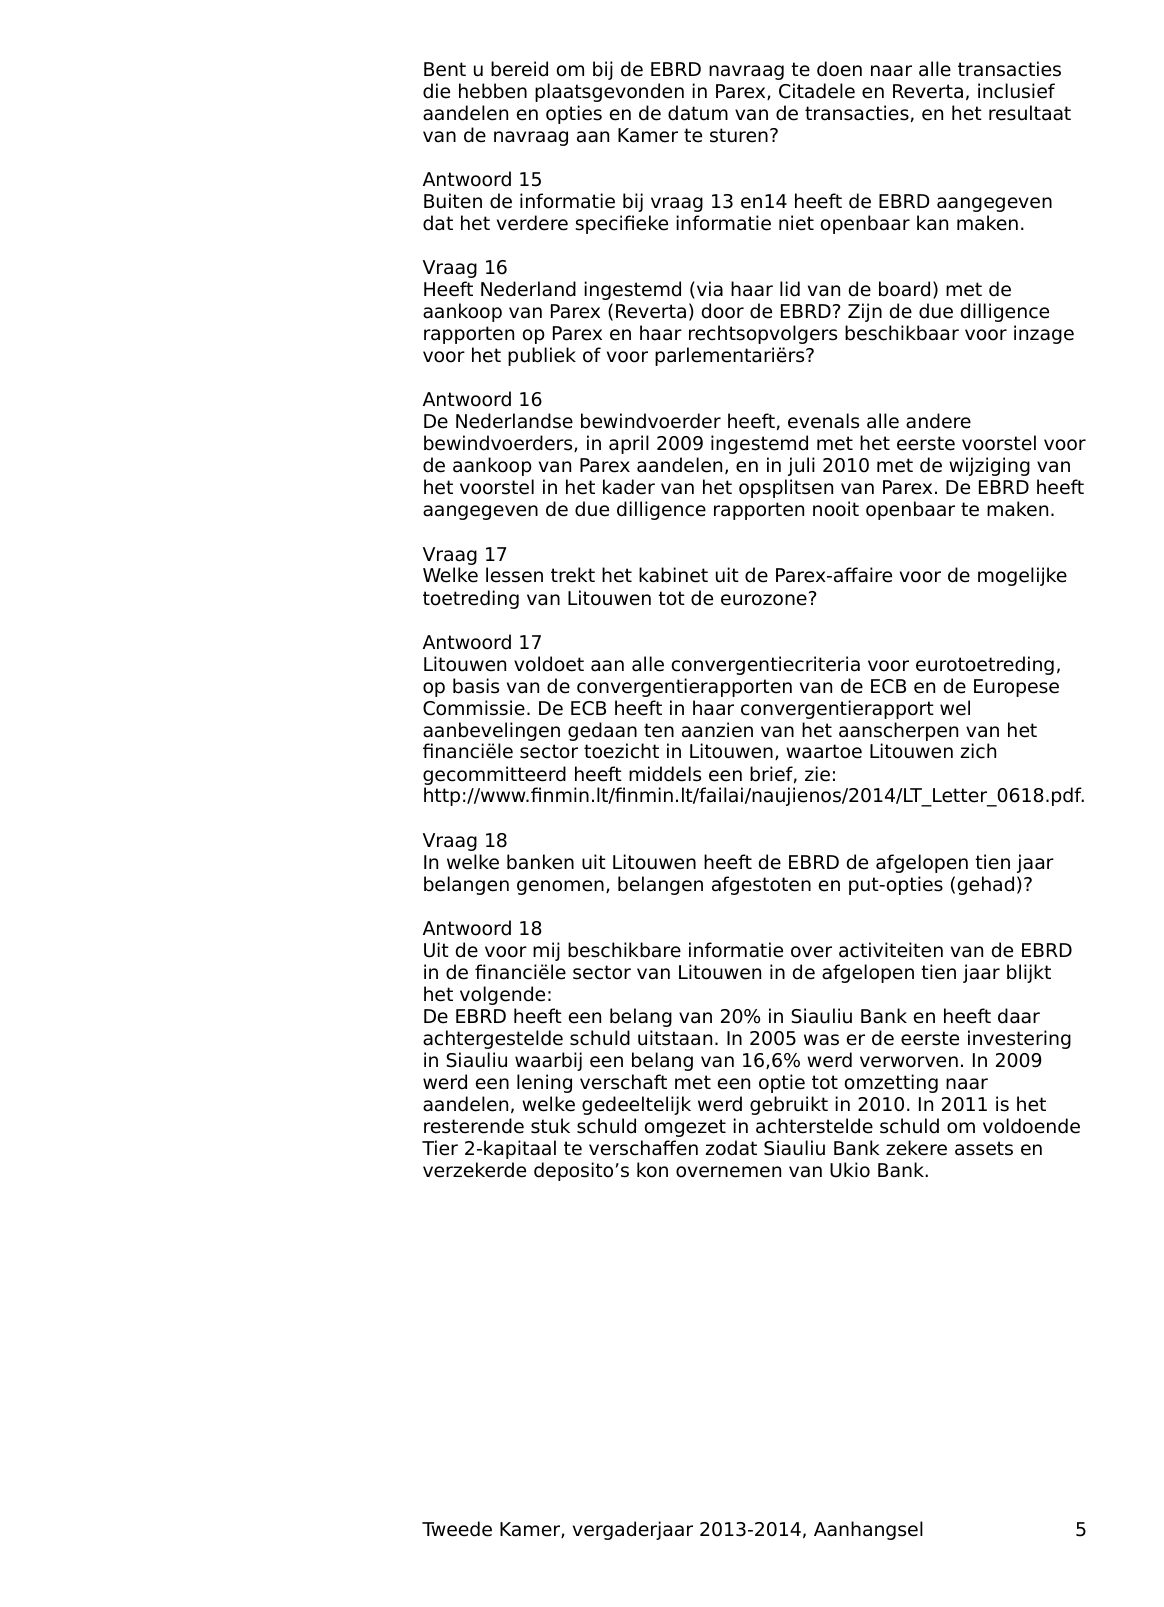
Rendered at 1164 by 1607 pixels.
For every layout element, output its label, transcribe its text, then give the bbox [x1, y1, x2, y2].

text In welke banken uit Litouwen heeft de EBRD de afgelopen tien jaar belangen genomen, belangen afgestoten en put-opties (gehad)? [422, 852, 1087, 896]
text Bent u bereid om bij de EBRD navraag te doen naar alle transacties die hebben plaatsgevonden in Parex, Citadele en Reverta, inclusief aandelen en opties en de datum van de transacties, en het resultaat van de navraag aan Kamer te sturen? [422, 59, 1087, 147]
text Vraag 16 [422, 257, 1087, 279]
text De EBRD heeft een belang van 20% in Siauliu Bank en heeft daar achtergestelde schuld uitstaan. In 2005 was er de eerste investering in Siauliu waarbij een belang van 16,6% werd verworven. In 2009 werd een lening verschaft met een optie tot omzetting naar aandelen, welke gedeeltelijk werd gebruikt in 2010. In 2011 is het resterende stuk schuld omgezet in achterstelde schuld om voldoende Tier 2-kapitaal te verschaffen zodat Siauliu Bank zekere assets en verzekerde deposito’s kon overnemen van Ukio Bank. [422, 1006, 1087, 1181]
text Antwoord 18 [422, 918, 1087, 940]
text Welke lessen trekt het kabinet uit de Parex-affaire voor de mogelijke toetreding van Litouwen tot de eurozone? [422, 565, 1087, 609]
text Uit de voor mij beschikbare informatie over activiteiten van de EBRD in de financiële sector van Litouwen in de afgelopen tien jaar blijkt het volgende: [422, 940, 1087, 1006]
text Antwoord 15 [422, 169, 1087, 191]
text Buiten de informatie bij vraag 13 en14 heeft de EBRD aangegeven dat het verdere specifieke informatie niet openbaar kan maken. [422, 191, 1087, 235]
text Heeft Nederland ingestemd (via haar lid van de board) met de aankoop van Parex (Reverta) door de EBRD? Zijn de due dilligence rapporten op Parex en haar rechtsopvolgers beschikbaar voor inzage voor het publiek of voor parlementariërs? [422, 279, 1087, 367]
text Antwoord 16 [422, 389, 1087, 411]
text Litouwen voldoet aan alle convergentiecriteria voor eurotoetreding, op basis van de convergentierapporten van de ECB en de Europese Commissie. De ECB heeft in haar convergentierapport wel aanbevelingen gedaan ten aanzien van het aanscherpen van het financiële sector toezicht in Litouwen, waartoe Litouwen zich gecommitteerd heeft middels een brief, zie: http://www.finmin.lt/finmin.lt/failai/naujienos/2014/LT_Letter_0618.pdf. [422, 653, 1087, 807]
text Vraag 17 [422, 543, 1087, 565]
text Antwoord 17 [422, 632, 1087, 653]
text De Nederlandse bewindvoerder heeft, evenals alle andere bewindvoerders, in april 2009 ingestemd met het eerste voorstel voor de aankoop van Parex aandelen, en in juli 2010 met de wijziging van het voorstel in het kader van het opsplitsen van Parex. De EBRD heeft aangegeven de due dilligence rapporten nooit openbaar te maken. [422, 411, 1087, 521]
text Vraag 18 [422, 829, 1087, 852]
